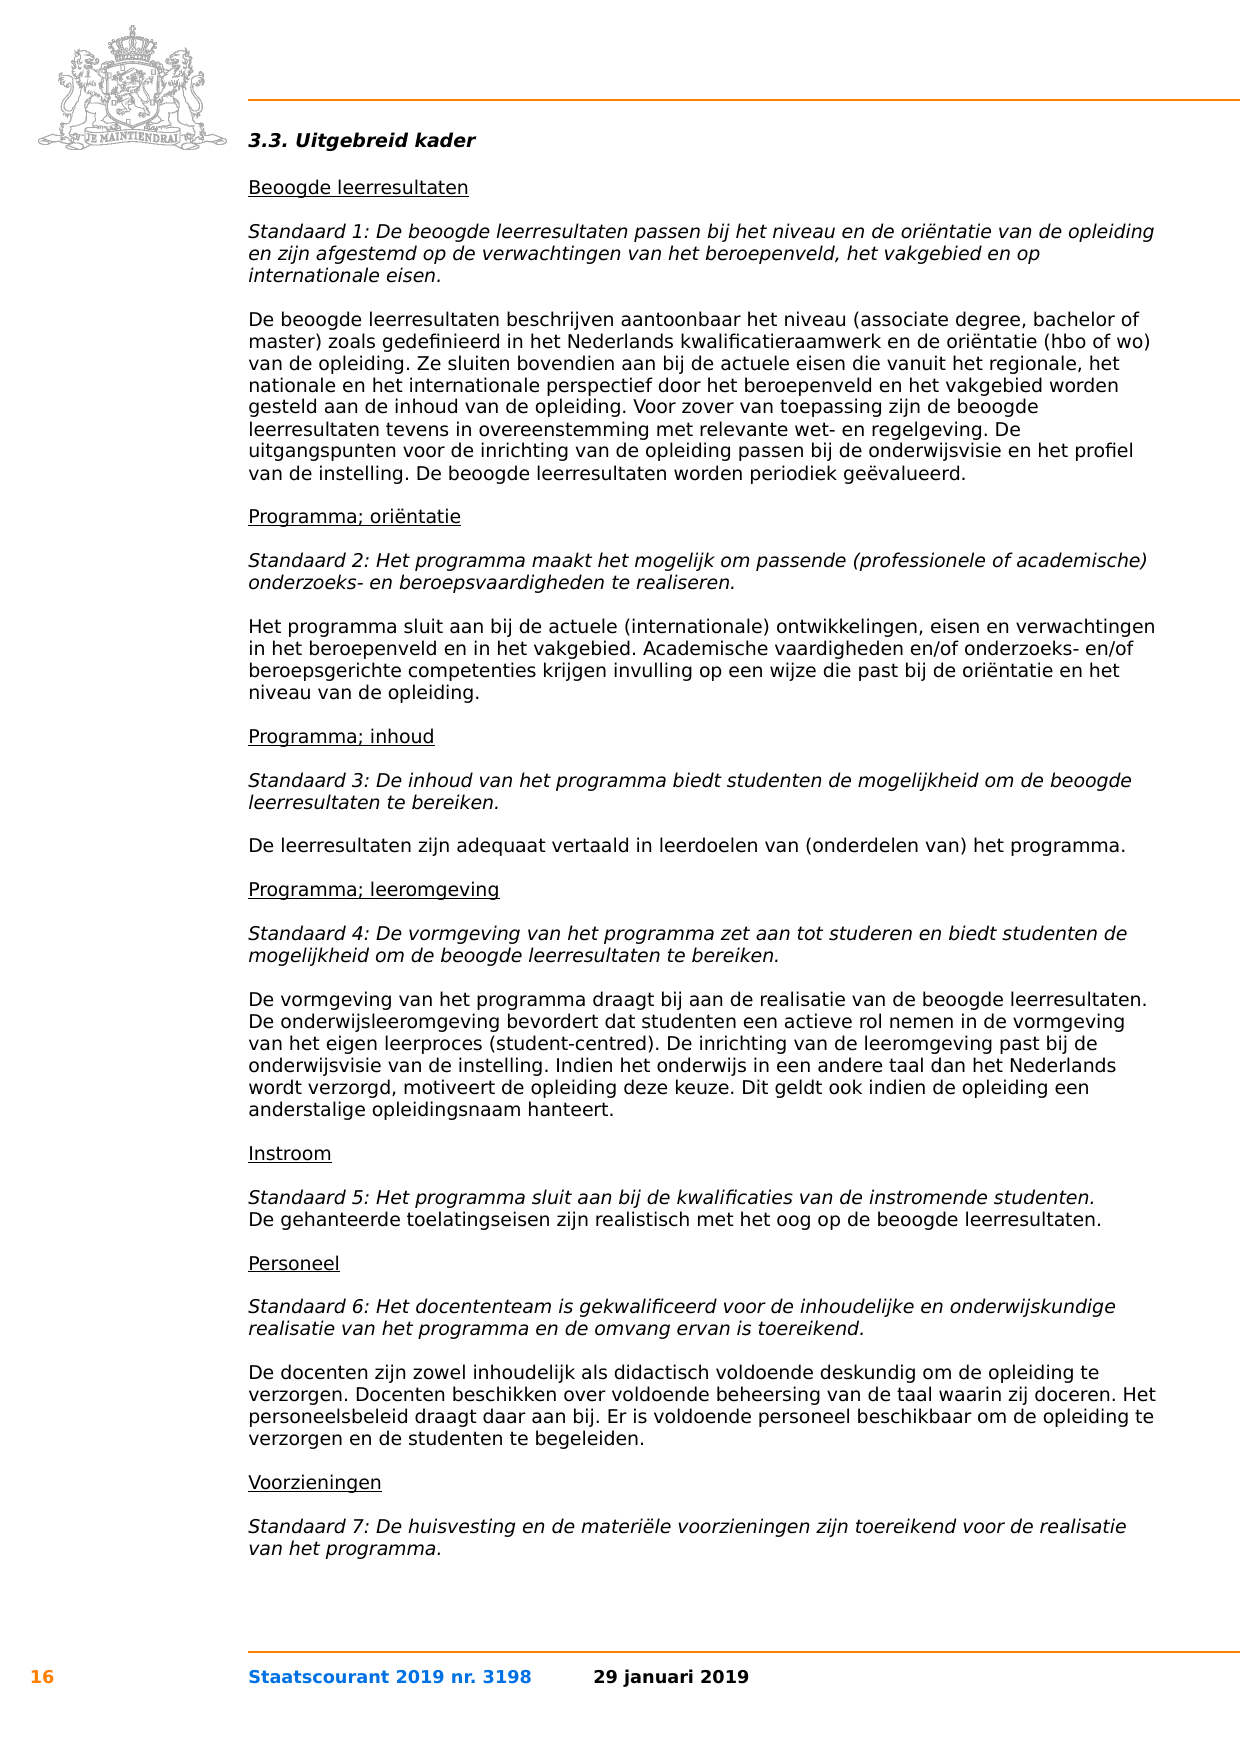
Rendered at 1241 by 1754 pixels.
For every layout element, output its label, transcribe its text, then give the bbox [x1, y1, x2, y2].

text Het programma sluit aan bij de actuele (internationale) ontwikkelingen, eisen en verwachtingen in het beroepenveld en in het vakgebied. Academische vaardigheden en/of onderzoeks- en/of beroepsgerichte competenties krijgen invulling op een wijze die past bij de oriëntatie en het niveau van de opleiding. [248, 616, 1163, 704]
subtitle Programma; leeromgeving [248, 879, 1163, 901]
subtitle Voorzieningen [248, 1472, 1163, 1494]
text Standaard 6: Het docententeam is gekwalificeerd voor de inhoudelijke en onderwijskundige realisatie van het programma en de omvang ervan is toereikend. [248, 1296, 1163, 1340]
text Standaard 7: De huisvesting en de materiële voorzieningen zijn toereikend voor de realisatie van het programma. [248, 1516, 1163, 1560]
subtitle Instroom [248, 1143, 1163, 1165]
picture [38, 25, 227, 150]
text Standaard 3: De inhoud van het programma biedt studenten de mogelijkheid om de beoogde leerresultaten te bereiken. [248, 769, 1163, 813]
subtitle Programma; inhoud [248, 726, 1163, 748]
subtitle Beoogde leerresultaten [248, 177, 1163, 199]
subtitle Personeel [248, 1252, 1163, 1274]
text De vormgeving van het programma draagt bij aan de realisatie van de beoogde leerresultaten. De onderwijsleeromgeving bevordert dat studenten een actieve rol nemen in de vormgeving van het eigen leerproces (student-centred). De inrichting van de leeromgeving past bij de onderwijsvisie van de instelling. Indien het onderwijs in een andere taal dan het Nederlands wordt verzorgd, motiveert de opleiding deze keuze. Dit geldt ook indien de opleiding een anderstalige opleidingsnaam hanteert. [248, 989, 1163, 1121]
subtitle Programma; oriëntatie [248, 506, 1163, 528]
text De beoogde leerresultaten beschrijven aantoonbaar het niveau (associate degree, bachelor of master) zoals gedefinieerd in het Nederlands kwalificatieraamwerk en de oriëntatie (hbo of wo) van de opleiding. Ze sluiten bovendien aan bij de actuele eisen die vanuit het regionale, het nationale en het internationale perspectief door het beroepenveld en het vakgebied worden gesteld aan de inhoud van de opleiding. Voor zover van toepassing zijn de beoogde leerresultaten tevens in overeenstemming met relevante wet- en regelgeving. De uitgangspunten voor de inrichting van de opleiding passen bij de onderwijsvisie en het profiel van de instelling. De beoogde leerresultaten worden periodiek geëvalueerd. [248, 308, 1163, 484]
text Standaard 5: Het programma sluit aan bij de kwalificaties van de instromende studenten. [248, 1187, 1163, 1208]
text De leerresultaten zijn adequaat vertaald in leerdoelen van (onderdelen van) het programma. [248, 835, 1163, 857]
text Standaard 1: De beoogde leerresultaten passen bij het niveau en de oriëntatie van de opleiding en zijn afgestemd op de verwachtingen van het beroepenveld, het vakgebied en op internationale eisen. [248, 221, 1163, 287]
text Standaard 2: Het programma maakt het mogelijk om passende (professionele of academische) onderzoeks- en beroepsvaardigheden te realiseren. [248, 550, 1163, 594]
subtitle 3.3. Uitgebreid kader [248, 130, 1163, 152]
text Standaard 4: De vormgeving van het programma zet aan tot studeren en biedt studenten de mogelijkheid om de beoogde leerresultaten te bereiken. [248, 923, 1163, 967]
text De docenten zijn zowel inhoudelijk als didactisch voldoende deskundig om de opleiding te verzorgen. Docenten beschikken over voldoende beheersing van de taal waarin zij doceren. Het personeelsbeleid draagt daar aan bij. Er is voldoende personeel beschikbaar om de opleiding te verzorgen en de studenten te begeleiden. [248, 1362, 1163, 1450]
text De gehanteerde toelatingseisen zijn realistisch met het oog op de beoogde leerresultaten. [248, 1208, 1163, 1231]
